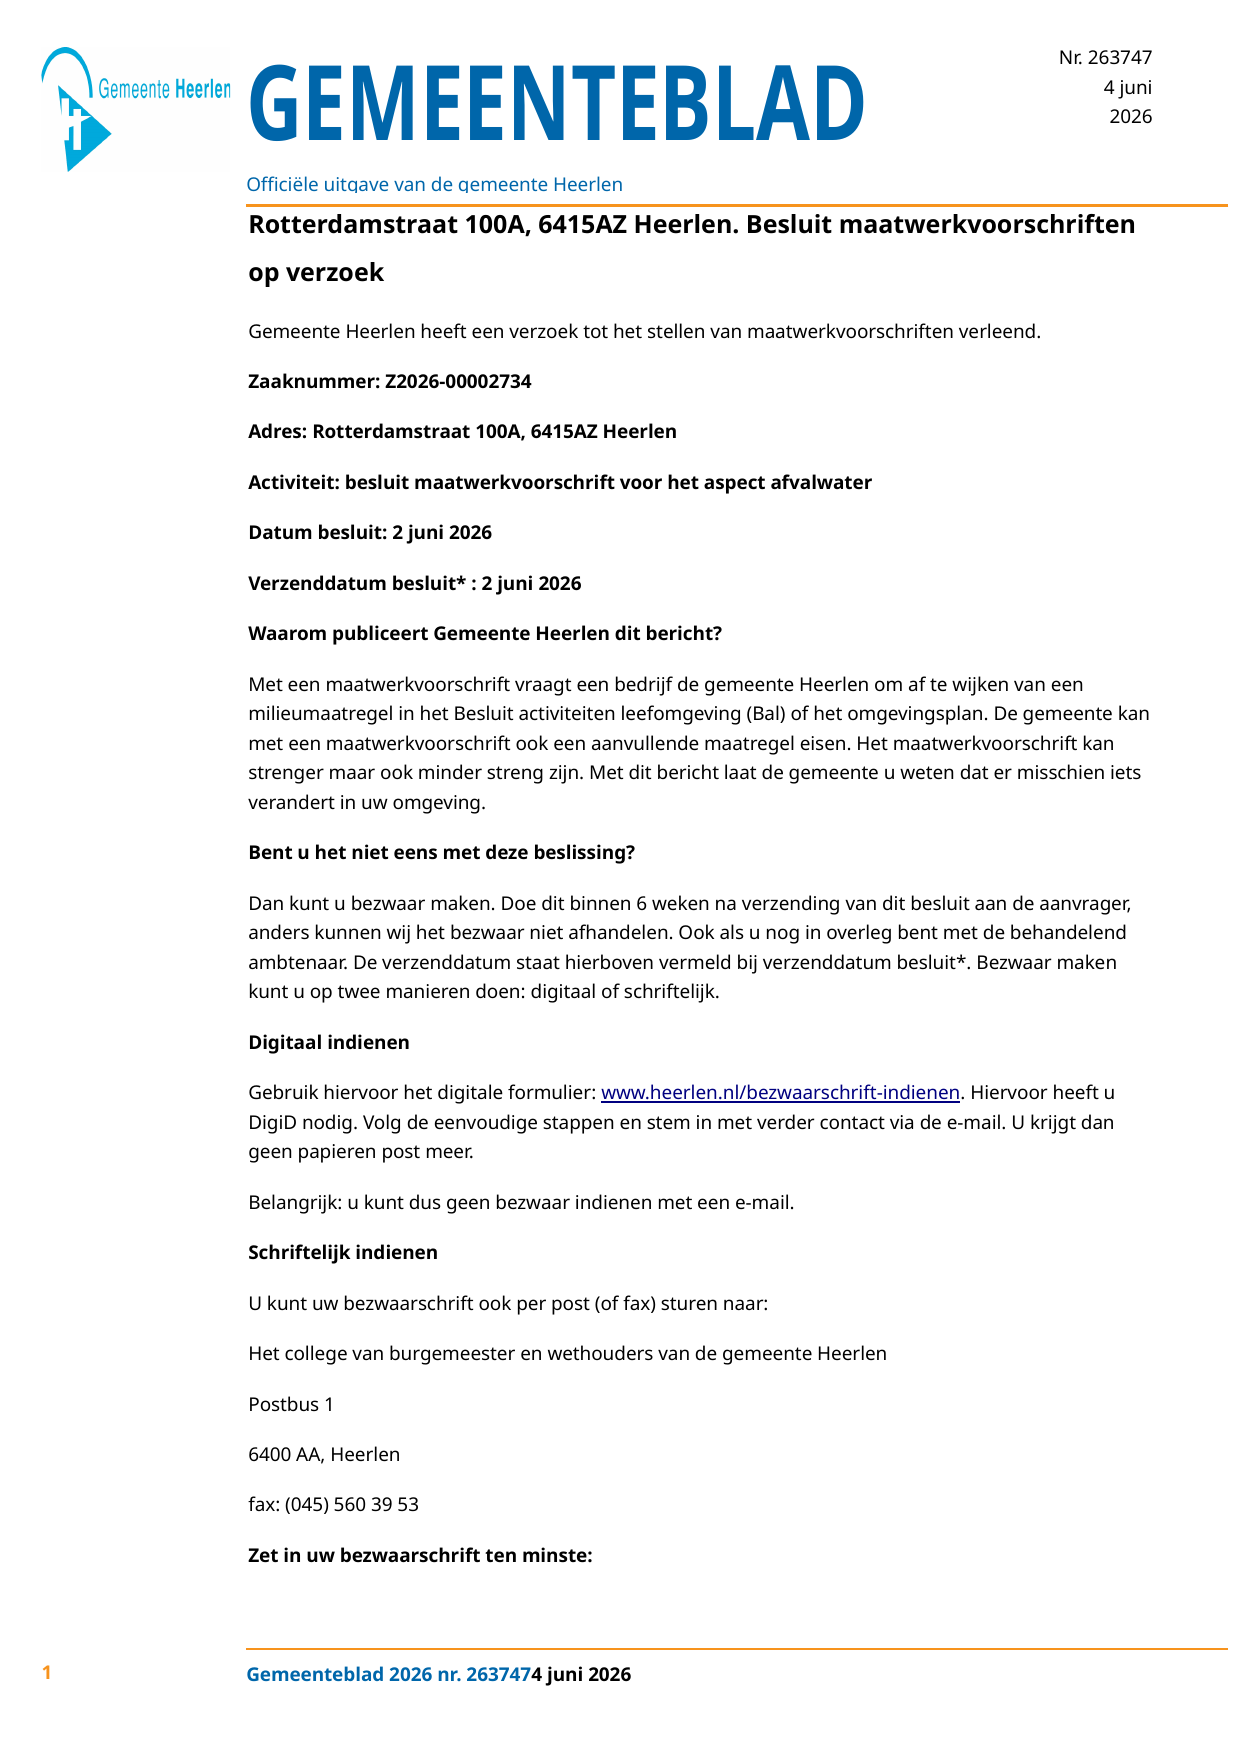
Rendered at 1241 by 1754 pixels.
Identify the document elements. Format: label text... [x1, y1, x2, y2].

text Adres: Rotterdamstraat 100A, 6415AZ Heerlen [248, 419, 1152, 444]
text Verzenddatum besluit* : 2 juni 2026 [248, 570, 1152, 596]
text Digitaal indienen [248, 1029, 1152, 1055]
text Activiteit: besluit maatwerkvoorschrift voor het aspect afvalwater [248, 469, 1152, 495]
text Schriftelijk indienen [248, 1239, 1152, 1265]
text Gemeente Heerlen heeft een verzoek tot het stellen van maatwerkvoorschriften verleend. [248, 318, 1152, 344]
text Gebruik hiervoor het digitale formulier: www.heerlen.nl/bezwaarschrift-indienen. Hiervoor heeft u DigiD nodig. Volg de eenvoudige stappen en stem in met verder contact via de e-mail. U krijgt dan geen papieren post meer. [248, 1079, 1152, 1164]
text Zet in uw bezwaarschrift ten minste: [248, 1542, 1152, 1568]
text Met een maatwerkvoorschrift vraagt een bedrijf de gemeente Heerlen om af te wijken van een milieumaatregel in het Besluit activiteiten leefomgeving (Bal) of het omgevingsplan. De gemeente kan met een maatwerkvoorschrift ook een aanvullende maatregel eisen. Het maatwerkvoorschrift kan strenger maar ook minder streng zijn. Met dit bericht laat de gemeente u weten dat er misschien iets verandert in uw omgeving. [248, 671, 1152, 815]
text Zaaknummer: Z2026-00002734 [248, 368, 1152, 394]
text fax: (045) 560 39 53 [248, 1492, 1152, 1517]
text Het college van burgemeester en wethouders van de gemeente Heerlen [248, 1340, 1152, 1366]
picture [41, 47, 59, 70]
text U kunt uw bezwaarschrift ook per post (of fax) sturen naar: [248, 1290, 1152, 1316]
text Bent u het niet eens met deze beslissing? [248, 839, 1152, 865]
text Dan kunt u bezwaar maken. Doe dit binnen 6 weken na verzending van dit besluit aan de aanvrager, anders kunnen wij het bezwaar niet afhandelen. Ook als u nog in overleg bent met de behandelend ambtenaar. De verzenddatum staat hierboven vermeld bij verzenddatum besluit*. Bezwaar maken kunt u op twee manieren doen: digitaal of schriftelijk. [248, 890, 1152, 1004]
text Belangrijk: u kunt dus geen bezwaar indienen met een e-mail. [248, 1189, 1152, 1215]
text Waarom publiceert Gemeente Heerlen dit bericht? [248, 620, 1152, 646]
text Postbus 1 [248, 1391, 1152, 1417]
text Rotterdamstraat 100A, 6415AZ Heerlen. Besluit maatwerkvoorschriften op verzoek [248, 207, 1152, 288]
picture [41, 47, 231, 172]
text 6400 AA, Heerlen [248, 1441, 1152, 1467]
text Datum besluit: 2 juni 2026 [248, 519, 1152, 545]
